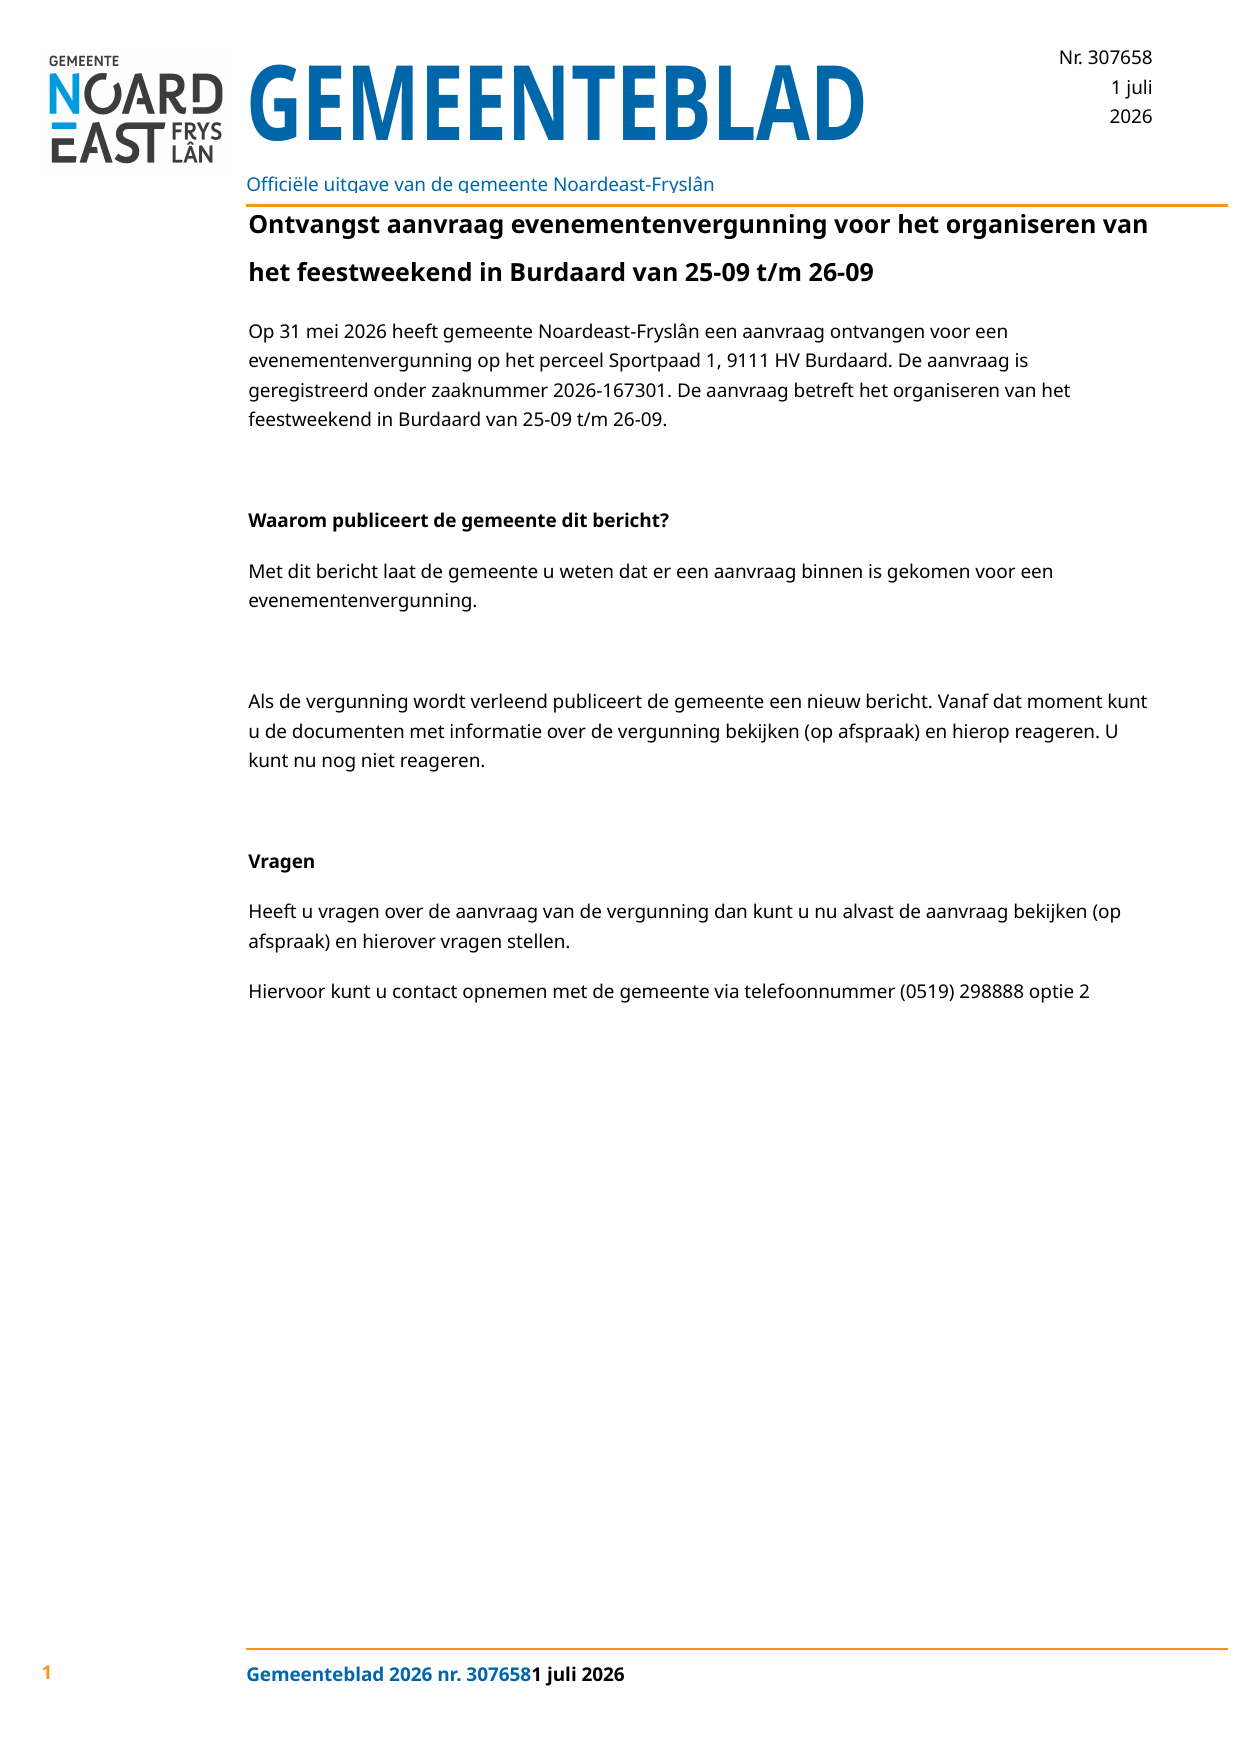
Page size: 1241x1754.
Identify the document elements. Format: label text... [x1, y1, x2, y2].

picture [41, 47, 231, 172]
text Hiervoor kunt u contact opnemen met de gemeente via telefoonnummer (0519) 298888 optie 2 [248, 979, 1152, 1004]
text Op 31 mei 2026 heeft gemeente Noardeast-Fryslân een aanvraag ontvangen voor een evenementenvergunning op het perceel Sportpaad 1, 9111 HV Burdaard. De aanvraag is geregistreerd onder zaaknummer 2026-167301. De aanvraag betreft het organiseren van het feestweekend in Burdaard van 25-09 t/m 26-09. [248, 318, 1152, 432]
text Ontvangst aanvraag evenementenvergunning voor het organiseren van het feestweekend in Burdaard van 25-09 t/m 26-09 [248, 207, 1152, 288]
text Met dit bericht laat de gemeente u weten dat er een aanvraag binnen is gekomen voor een evenementenvergunning. [248, 558, 1152, 613]
text Waarom publiceert de gemeente dit bericht? [248, 507, 1152, 533]
text Als de vergunning wordt verleend publiceert de gemeente een nieuw bericht. Vanaf dat moment kunt u de documenten met informatie over de vergunning bekijken (op afspraak) en hierop reageren. U kunt nu nog niet reageren. [248, 688, 1152, 773]
text Vragen [248, 848, 1152, 874]
text Heeft u vragen over de aanvraag van de vergunning dan kunt u nu alvast de aanvraag bekijken (op afspraak) en hierover vragen stellen. [248, 899, 1152, 954]
